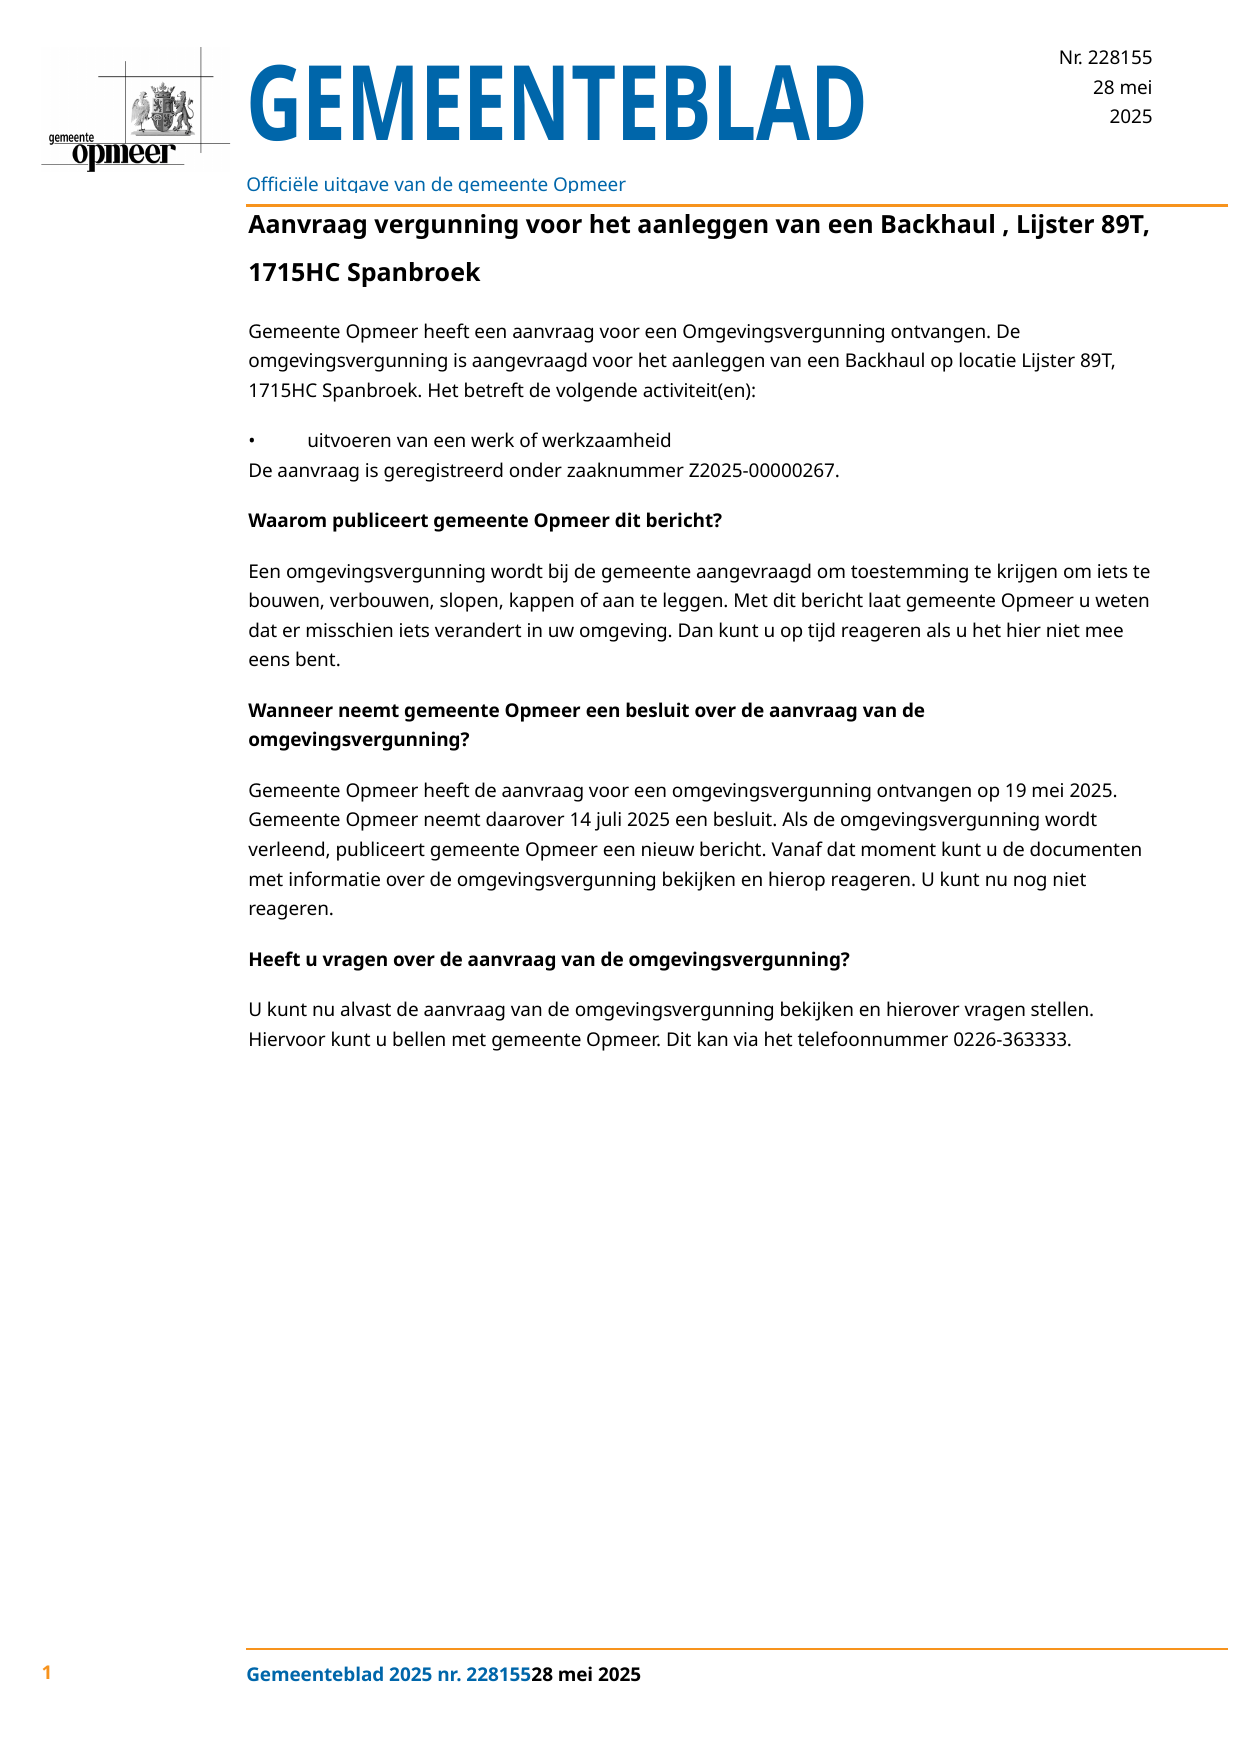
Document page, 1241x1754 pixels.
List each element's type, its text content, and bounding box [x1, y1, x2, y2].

text Gemeente Opmeer heeft een aanvraag voor een Omgevingsvergunning ontvangen. De omgevingsvergunning is aangevraagd voor het aanleggen van een Backhaul op locatie Lijster 89T, 1715HC Spanbroek. Het betreft de volgende activiteit(en): [248, 318, 1152, 403]
text Waarom publiceert gemeente Opmeer dit bericht? [248, 507, 1152, 533]
text Een omgevingsvergunning wordt bij de gemeente aangevraagd om toestemming te krijgen om iets te bouwen, verbouwen, slopen, kappen of aan te leggen. Met dit bericht laat gemeente Opmeer u weten dat er misschien iets verandert in uw omgeving. Dan kunt u op tijd reageren als u het hier niet mee eens bent. [248, 558, 1152, 672]
text Gemeente Opmeer heeft de aanvraag voor een omgevingsvergunning ontvangen op 19 mei 2025. Gemeente Opmeer neemt daarover 14 juli 2025 een besluit. Als de omgevingsvergunning wordt verleend, publiceert gemeente Opmeer een nieuw bericht. Vanaf dat moment kunt u de documenten met informatie over de omgevingsvergunning bekijken en hierop reageren. U kunt nu nog niet reageren. [248, 777, 1152, 921]
list uitvoeren van een werk of werkzaamheid [248, 427, 1152, 453]
text De aanvraag is geregistreerd onder zaaknummer Z2025-00000267. [248, 457, 1152, 483]
text U kunt nu alvast de aanvraag van de omgevingsvergunning bekijken en hierover vragen stellen. Hiervoor kunt u bellen met gemeente Opmeer. Dit kan via het telefoonnummer 0226-363333. [248, 996, 1152, 1052]
text Wanneer neemt gemeente Opmeer een besluit over de aanvraag van de omgevingsvergunning? [248, 697, 1152, 752]
text Heeft u vragen over de aanvraag van de omgevingsvergunning? [248, 946, 1152, 972]
text Aanvraag vergunning voor het aanleggen van een Backhaul , Lijster 89T, 1715HC Spanbroek [248, 207, 1152, 288]
picture [41, 47, 231, 172]
